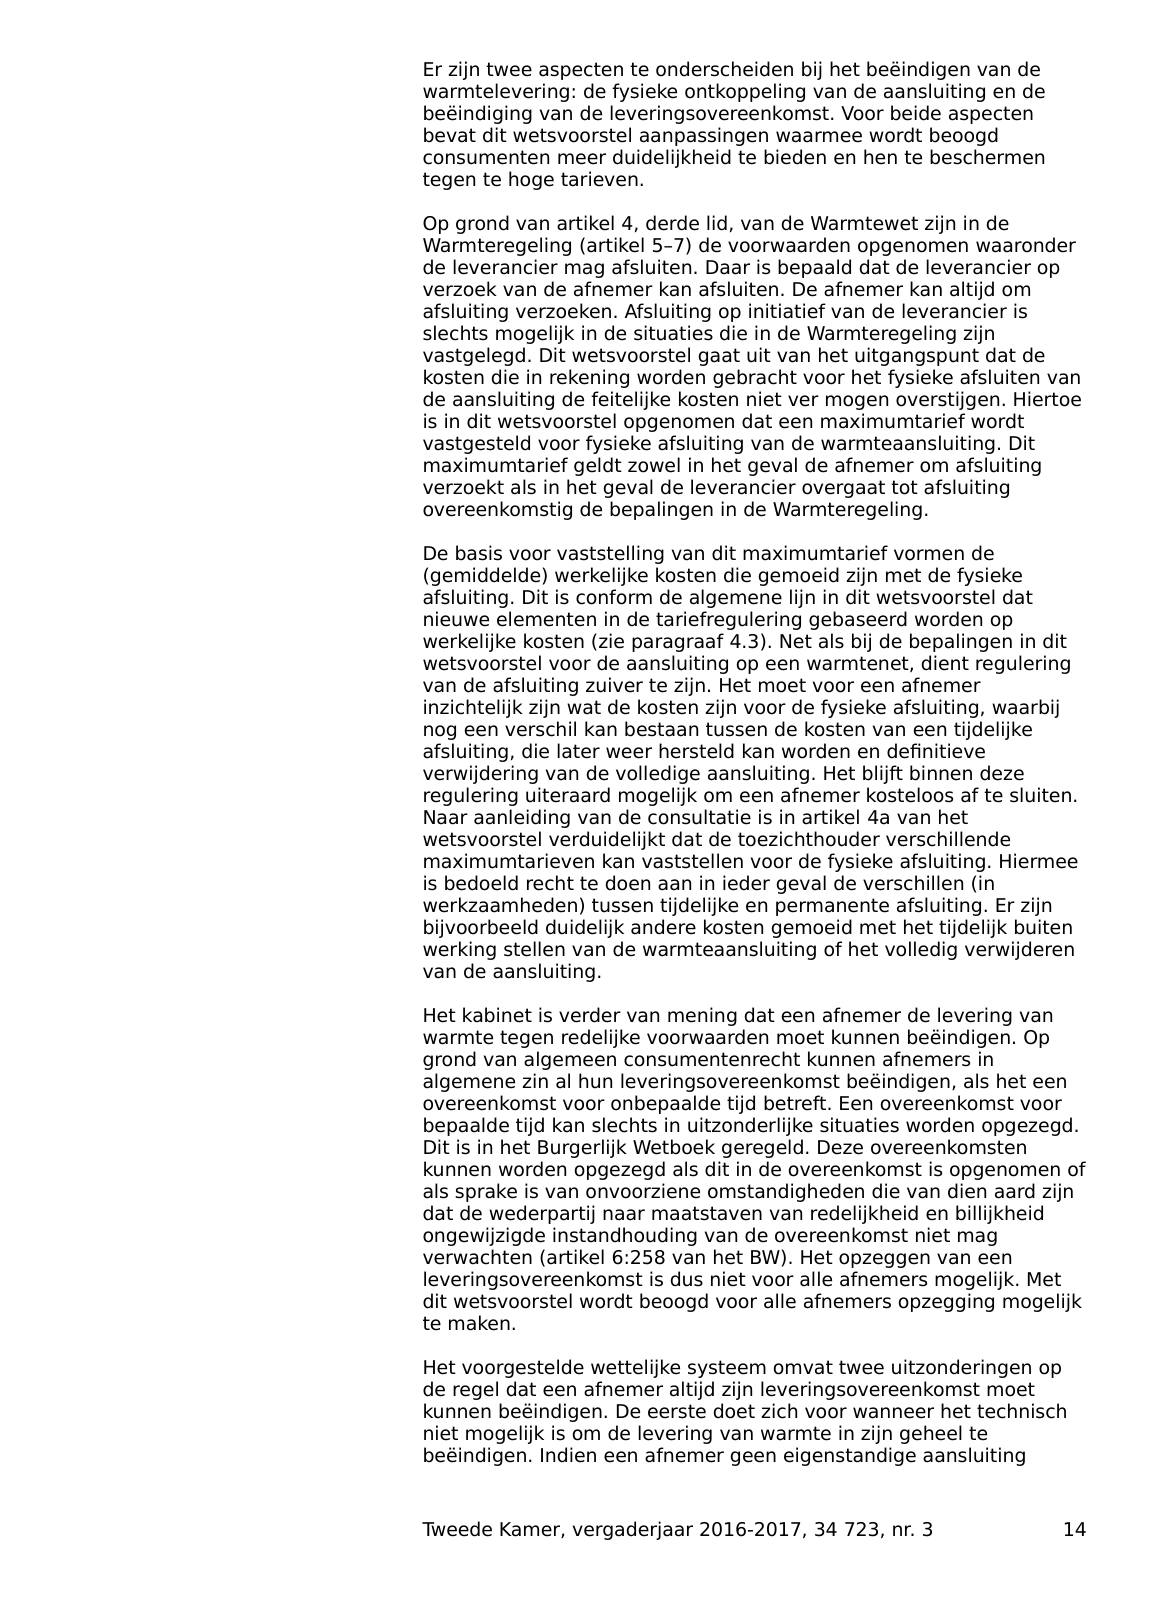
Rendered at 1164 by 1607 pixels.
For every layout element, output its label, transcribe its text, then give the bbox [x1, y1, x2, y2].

text Het kabinet is verder van mening dat een afnemer de levering van warmte tegen redelijke voorwaarden moet kunnen beëindigen. Op grond van algemeen consumentenrecht kunnen afnemers in algemene zin al hun leveringsovereenkomst beëindigen, als het een overeenkomst voor onbepaalde tijd betreft. Een overeenkomst voor bepaalde tijd kan slechts in uitzonderlijke situaties worden opgezegd. Dit is in het Burgerlijk Wetboek geregeld. Deze overeenkomsten kunnen worden opgezegd als dit in de overeenkomst is opgenomen of als sprake is van onvoorziene omstandigheden die van dien aard zijn dat de wederpartij naar maatstaven van redelijkheid en billijkheid ongewijzigde instandhouding van de overeenkomst niet mag verwachten (artikel 6:258 van het BW). Het opzeggen van een leveringsovereenkomst is dus niet voor alle afnemers mogelijk. Met dit wetsvoorstel wordt beoogd voor alle afnemers opzegging mogelijk te maken. [422, 1005, 1087, 1334]
text Er zijn twee aspecten te onderscheiden bij het beëindigen van de warmtelevering: de fysieke ontkoppeling van de aansluiting en de beëindiging van de leveringsovereenkomst. Voor beide aspecten bevat dit wetsvoorstel aanpassingen waarmee wordt beoogd consumenten meer duidelijkheid te bieden en hen te beschermen tegen te hoge tarieven. [422, 59, 1087, 191]
text De basis voor vaststelling van dit maximumtarief vormen de (gemiddelde) werkelijke kosten die gemoeid zijn met de fysieke afsluiting. Dit is conform de algemene lijn in dit wetsvoorstel dat nieuwe elementen in de tariefregulering gebaseerd worden op werkelijke kosten (zie paragraaf 4.3). Net als bij de bepalingen in dit wetsvoorstel voor de aansluiting op een warmtenet, dient regulering van de afsluiting zuiver te zijn. Het moet voor een afnemer inzichtelijk zijn wat de kosten zijn voor de fysieke afsluiting, waarbij nog een verschil kan bestaan tussen de kosten van een tijdelijke afsluiting, die later weer hersteld kan worden en definitieve verwijdering van de volledige aansluiting. Het blijft binnen deze regulering uiteraard mogelijk om een afnemer kosteloos af te sluiten. Naar aanleiding van de consultatie is in artikel 4a van het wetsvoorstel verduidelijkt dat de toezichthouder verschillende maximumtarieven kan vaststellen voor de fysieke afsluiting. Hiermee is bedoeld recht te doen aan in ieder geval de verschillen (in werkzaamheden) tussen tijdelijke en permanente afsluiting. Er zijn bijvoorbeeld duidelijk andere kosten gemoeid met het tijdelijk buiten werking stellen van de warmteaansluiting of het volledig verwijderen van de aansluiting. [422, 543, 1087, 983]
text Het voorgestelde wettelijke systeem omvat twee uitzonderingen op de regel dat een afnemer altijd zijn leveringsovereenkomst moet kunnen beëindigen. De eerste doet zich voor wanneer het technisch niet mogelijk is om de levering van warmte in zijn geheel te beëindigen. Indien een afnemer geen eigenstandige aansluiting [422, 1357, 1087, 1467]
text Op grond van artikel 4, derde lid, van de Warmtewet zijn in de Warmteregeling (artikel 5–7) de voorwaarden opgenomen waaronder de leverancier mag afsluiten. Daar is bepaald dat de leverancier op verzoek van de afnemer kan afsluiten. De afnemer kan altijd om afsluiting verzoeken. Afsluiting op initiatief van de leverancier is slechts mogelijk in de situaties die in de Warmteregeling zijn vastgelegd. Dit wetsvoorstel gaat uit van het uitgangspunt dat de kosten die in rekening worden gebracht voor het fysieke afsluiten van de aansluiting de feitelijke kosten niet ver mogen overstijgen. Hiertoe is in dit wetsvoorstel opgenomen dat een maximumtarief wordt vastgesteld voor fysieke afsluiting van de warmteaansluiting. Dit maximumtarief geldt zowel in het geval de afnemer om afsluiting verzoekt als in het geval de leverancier overgaat tot afsluiting overeenkomstig de bepalingen in de Warmteregeling. [422, 213, 1087, 521]
